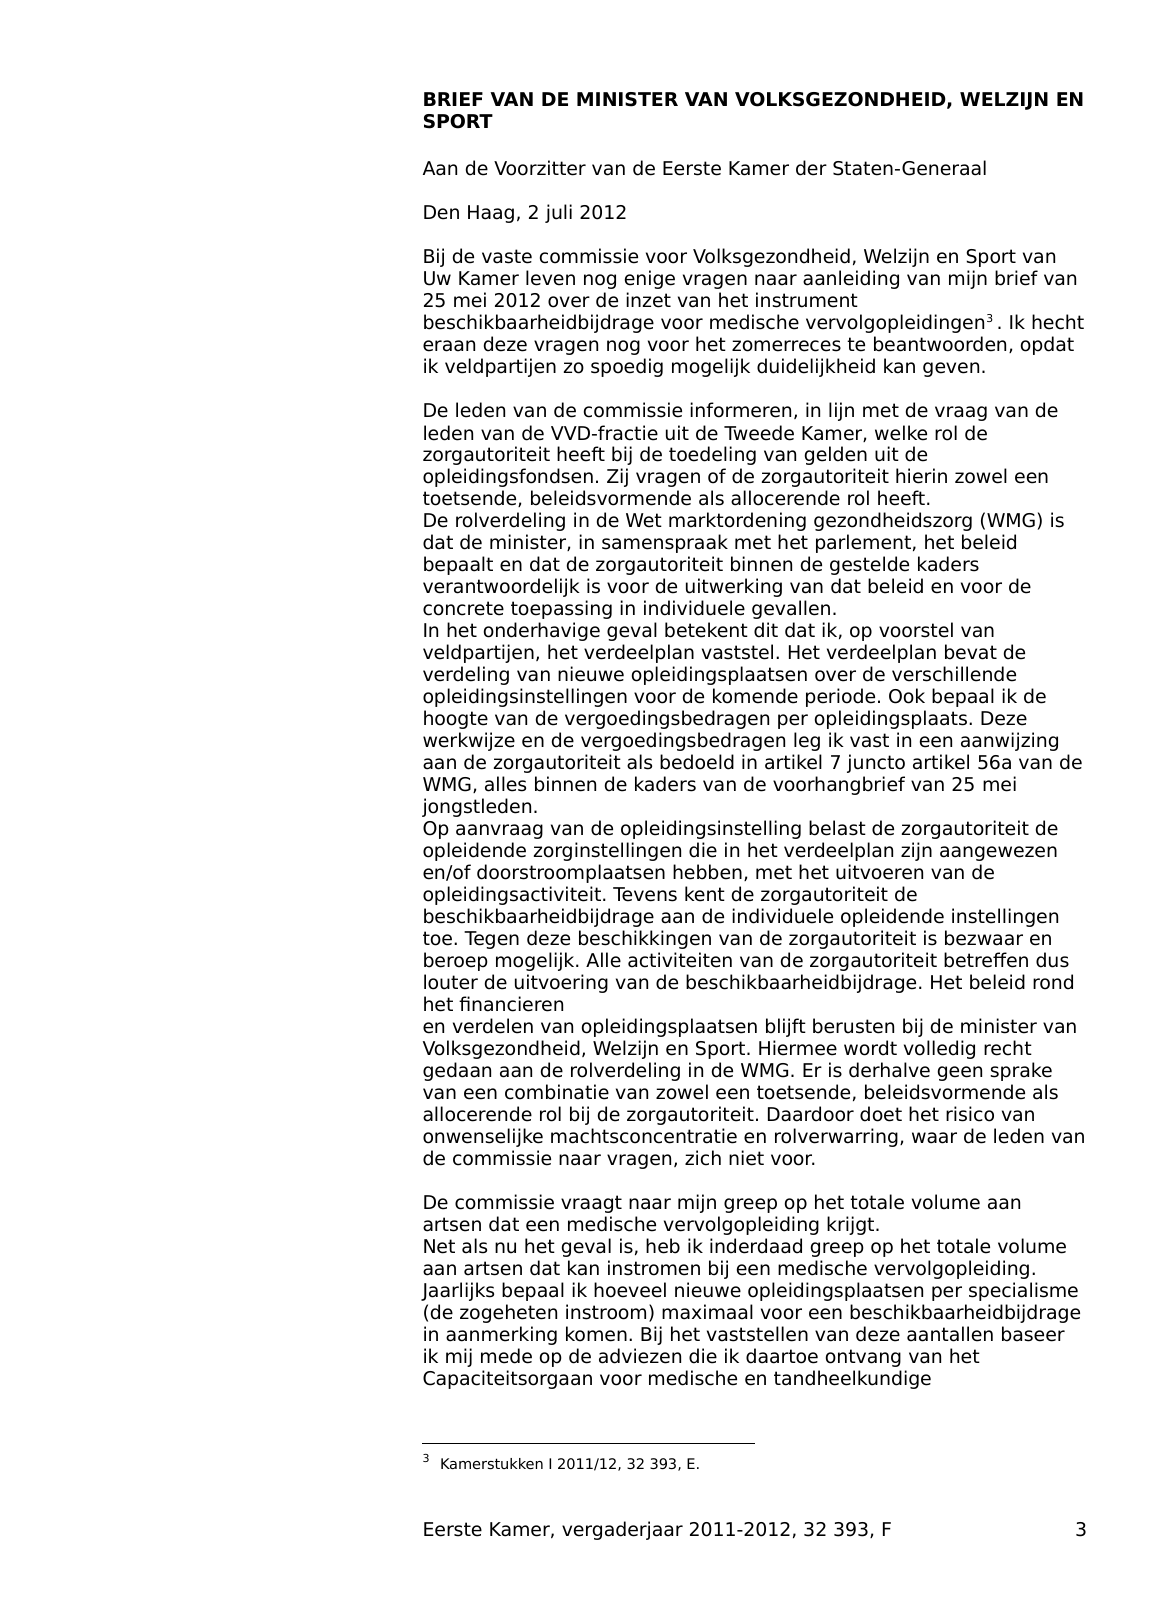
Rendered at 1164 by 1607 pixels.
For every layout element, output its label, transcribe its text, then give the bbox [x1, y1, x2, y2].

text De leden van de commissie informeren, in lijn met de vraag van de leden van de VVD-fractie uit de Tweede Kamer, welke rol de zorgautoriteit heeft bij de toedeling van gelden uit de opleidingsfondsen. Zij vragen of de zorgautoriteit hierin zowel een toetsende, beleidsvormende als allocerende rol heeft. [422, 400, 1087, 510]
text In het onderhavige geval betekent dit dat ik, op voorstel van veldpartijen, het verdeelplan vaststel. Het verdeelplan bevat de verdeling van nieuwe opleidingsplaatsen over de verschillende opleidingsinstellingen voor de komende periode. Ook bepaal ik de hoogte van de vergoedingsbedragen per opleidingsplaats. Deze werkwijze en de vergoedingsbedragen leg ik vast in een aanwijzing aan de zorgautoriteit als bedoeld in artikel 7 juncto artikel 56a van de WMG, alles binnen de kaders van de voorhangbrief van 25 mei jongstleden. [422, 620, 1087, 818]
text Kamerstukken I 2011/12, 32 393, E. [422, 1452, 1087, 1474]
text De rolverdeling in de Wet marktordening gezondheidszorg (WMG) is dat de minister, in samenspraak met het parlement, het beleid bepaalt en dat de zorgautoriteit binnen de gestelde kaders verantwoordelijk is voor de uitwerking van dat beleid en voor de concrete toepassing in individuele gevallen. [422, 510, 1087, 620]
text Net als nu het geval is, heb ik inderdaad greep op het totale volume aan artsen dat kan instromen bij een medische vervolgopleiding. Jaarlijks bepaal ik hoeveel nieuwe opleidingsplaatsen per specialisme (de zogeheten instroom) maximaal voor een beschikbaarheidbijdrage in aanmerking komen. Bij het vaststellen van deze aantallen baseer ik mij mede op de adviezen die ik daartoe ontvang van het Capaciteitsorgaan voor medische en tandheelkundige [422, 1236, 1087, 1390]
text Op aanvraag van de opleidingsinstelling belast de zorgautoriteit de opleidende zorginstellingen die in het verdeelplan zijn aangewezen en/of doorstroomplaatsen hebben, met het uitvoeren van de opleidingsactiviteit. Tevens kent de zorgautoriteit de beschikbaarheidbijdrage aan de individuele opleidende instellingen toe. Tegen deze beschikkingen van de zorgautoriteit is bezwaar en beroep mogelijk. Alle activiteiten van de zorgautoriteit betreffen dus louter de uitvoering van de beschikbaarheidbijdrage. Het beleid rond het financieren [422, 818, 1087, 1016]
text Aan de Voorzitter van de Eerste Kamer der Staten-Generaal [422, 158, 1087, 180]
text en verdelen van opleidingsplaatsen blijft berusten bij de minister van Volksgezondheid, Welzijn en Sport. Hiermee wordt volledig recht gedaan aan de rolverdeling in de WMG. Er is derhalve geen sprake van een combinatie van zowel een toetsende, beleidsvormende als allocerende rol bij de zorgautoriteit. Daardoor doet het risico van onwenselijke machtsconcentratie en rolverwarring, waar de leden van de commissie naar vragen, zich niet voor. [422, 1016, 1087, 1170]
text Den Haag, 2 juli 2012 [422, 202, 1087, 224]
subtitle BRIEF VAN DE MINISTER VAN VOLKSGEZONDHEID, WELZIJN EN SPORT [422, 89, 1087, 133]
text De commissie vraagt naar mijn greep op het totale volume aan artsen dat een medische vervolgopleiding krijgt. [422, 1192, 1087, 1236]
text Bij de vaste commissie voor Volksgezondheid, Welzijn en Sport van Uw Kamer leven nog enige vragen naar aanleiding van mijn brief van 25 mei 2012 over de inzet van het instrument beschikbaarheidbijdrage voor medische vervolgopleidingen. Ik hecht eraan deze vragen nog voor het zomerreces te beantwoorden, opdat ik veldpartijen zo spoedig mogelijk duidelijkheid kan geven. [422, 246, 1087, 378]
